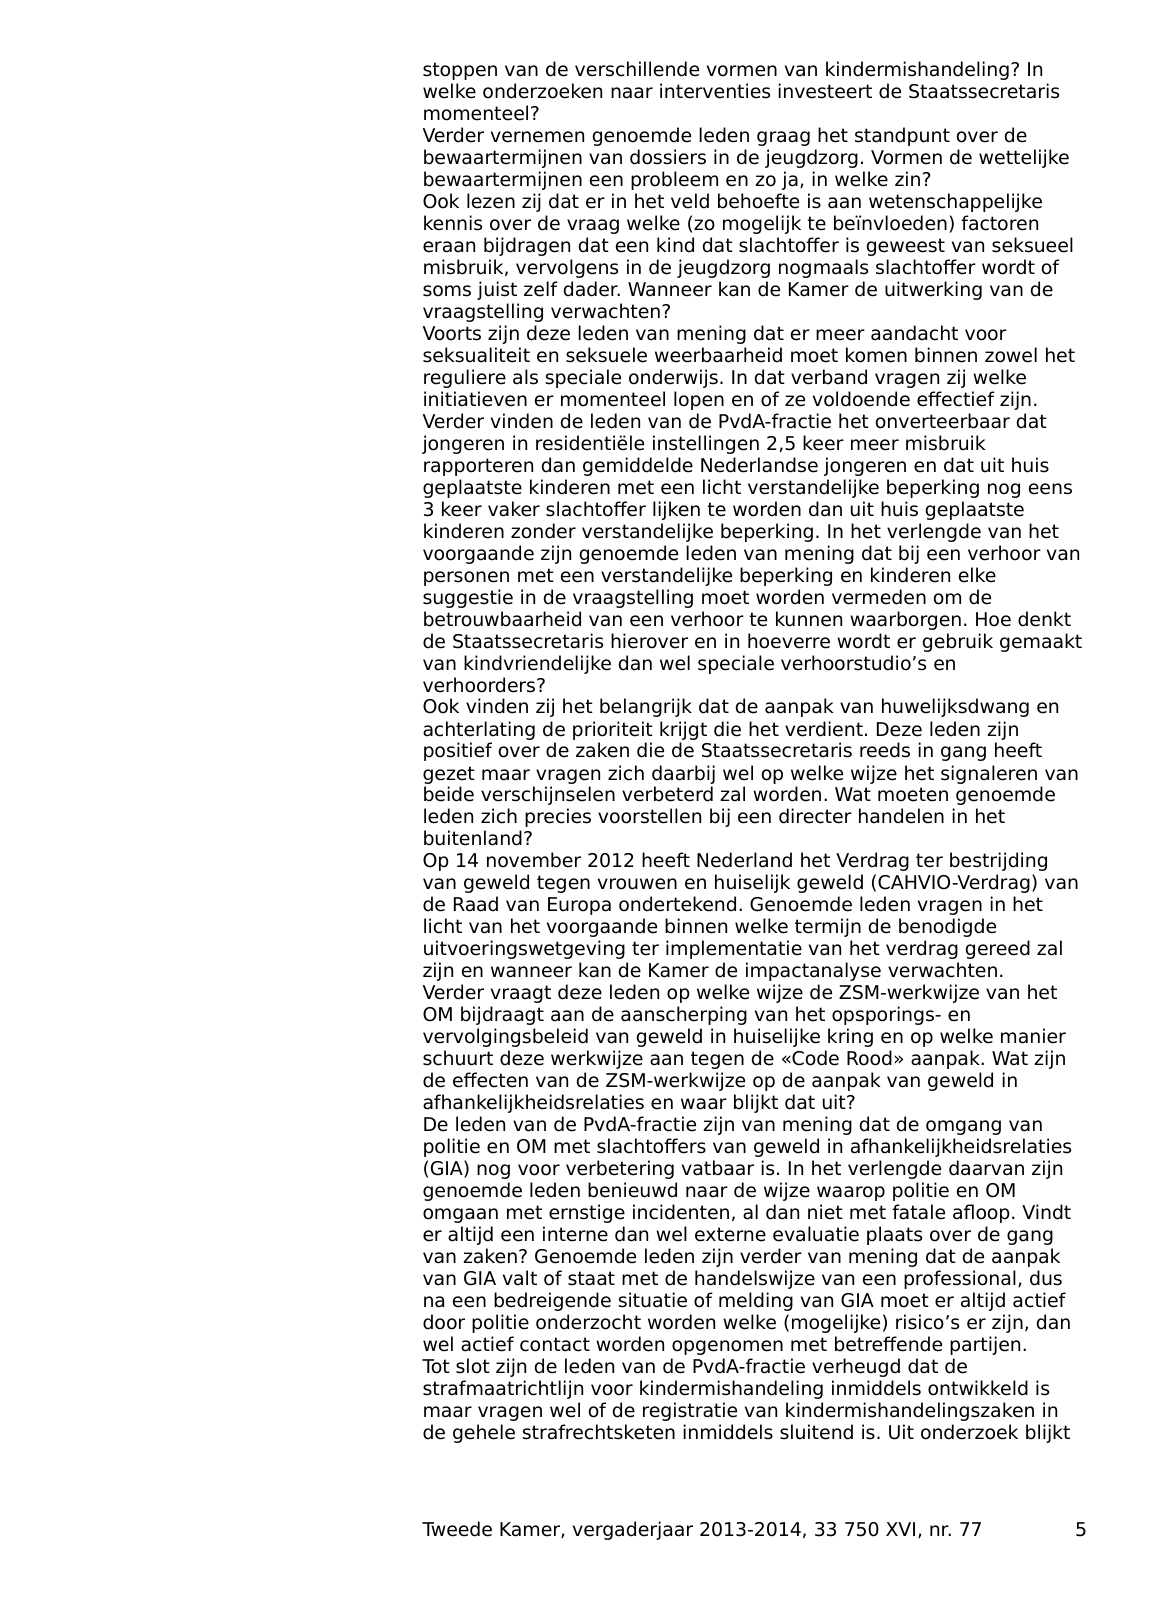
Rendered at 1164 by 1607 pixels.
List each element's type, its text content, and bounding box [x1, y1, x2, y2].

text Tot slot zijn de leden van de PvdA-fractie verheugd dat de strafmaatrichtlijn voor kindermishandeling inmiddels ontwikkeld is maar vragen wel of de registratie van kindermishandelingszaken in de gehele strafrechtsketen inmiddels sluitend is. Uit onderzoek blijkt [422, 1356, 1087, 1444]
text Op 14 november 2012 heeft Nederland het Verdrag ter bestrijding van geweld tegen vrouwen en huiselijk geweld (CAHVIO-Verdrag) van de Raad van Europa ondertekend. Genoemde leden vragen in het licht van het voorgaande binnen welke termijn de benodigde uitvoeringswetgeving ter implementatie van het verdrag gereed zal zijn en wanneer kan de Kamer de impactanalyse verwachten. [422, 850, 1087, 982]
text Verder vinden de leden van de PvdA-fractie het onverteerbaar dat jongeren in residentiële instellingen 2,5 keer meer misbruik rapporteren dan gemiddelde Nederlandse jongeren en dat uit huis geplaatste kinderen met een licht verstandelijke beperking nog eens 3 keer vaker slachtoffer lijken te worden dan uit huis geplaatste kinderen zonder verstandelijke beperking. In het verlengde van het voorgaande zijn genoemde leden van mening dat bij een verhoor van personen met een verstandelijke beperking en kinderen elke suggestie in de vraagstelling moet worden vermeden om de betrouwbaarheid van een verhoor te kunnen waarborgen. Hoe denkt de Staatssecretaris hierover en in hoeverre wordt er gebruik gemaakt van kindvriendelijke dan wel speciale verhoorstudio’s en verhoorders? [422, 411, 1087, 696]
text De leden van de PvdA-fractie zijn van mening dat de omgang van politie en OM met slachtoffers van geweld in afhankelijkheidsrelaties (GIA) nog voor verbetering vatbaar is. In het verlengde daarvan zijn genoemde leden benieuwd naar de wijze waarop politie en OM omgaan met ernstige incidenten, al dan niet met fatale afloop. Vindt er altijd een interne dan wel externe evaluatie plaats over de gang van zaken? Genoemde leden zijn verder van mening dat de aanpak van GIA valt of staat met de handelswijze van een professional, dus na een bedreigende situatie of melding van GIA moet er altijd actief door politie onderzocht worden welke (mogelijke) risico’s er zijn, dan wel actief contact worden opgenomen met betreffende partijen. [422, 1114, 1087, 1356]
text Verder vraagt deze leden op welke wijze de ZSM-werkwijze van het OM bijdraagt aan de aanscherping van het opsporings- en vervolgingsbeleid van geweld in huiselijke kring en op welke manier schuurt deze werkwijze aan tegen de «Code Rood» aanpak. Wat zijn de effecten van de ZSM-werkwijze op de aanpak van geweld in afhankelijkheidsrelaties en waar blijkt dat uit? [422, 982, 1087, 1114]
text Verder vernemen genoemde leden graag het standpunt over de bewaartermijnen van dossiers in de jeugdzorg. Vormen de wettelijke bewaartermijnen een probleem en zo ja, in welke zin? [422, 125, 1087, 191]
text Voorts zijn deze leden van mening dat er meer aandacht voor seksualiteit en seksuele weerbaarheid moet komen binnen zowel het reguliere als speciale onderwijs. In dat verband vragen zij welke initiatieven er momenteel lopen en of ze voldoende effectief zijn. [422, 323, 1087, 411]
text Ook vinden zij het belangrijk dat de aanpak van huwelijksdwang en achterlating de prioriteit krijgt die het verdient. Deze leden zijn positief over de zaken die de Staatssecretaris reeds in gang heeft gezet maar vragen zich daarbij wel op welke wijze het signaleren van beide verschijnselen verbeterd zal worden. Wat moeten genoemde leden zich precies voorstellen bij een directer handelen in het buitenland? [422, 696, 1087, 850]
text Ook lezen zij dat er in het veld behoefte is aan wetenschappelijke kennis over de vraag welke (zo mogelijk te beïnvloeden) factoren eraan bijdragen dat een kind dat slachtoffer is geweest van seksueel misbruik, vervolgens in de jeugdzorg nogmaals slachtoffer wordt of soms juist zelf dader. Wanneer kan de Kamer de uitwerking van de vraagstelling verwachten? [422, 191, 1087, 323]
text stoppen van de verschillende vormen van kindermishandeling? In welke onderzoeken naar interventies investeert de Staatssecretaris momenteel? [422, 59, 1087, 125]
